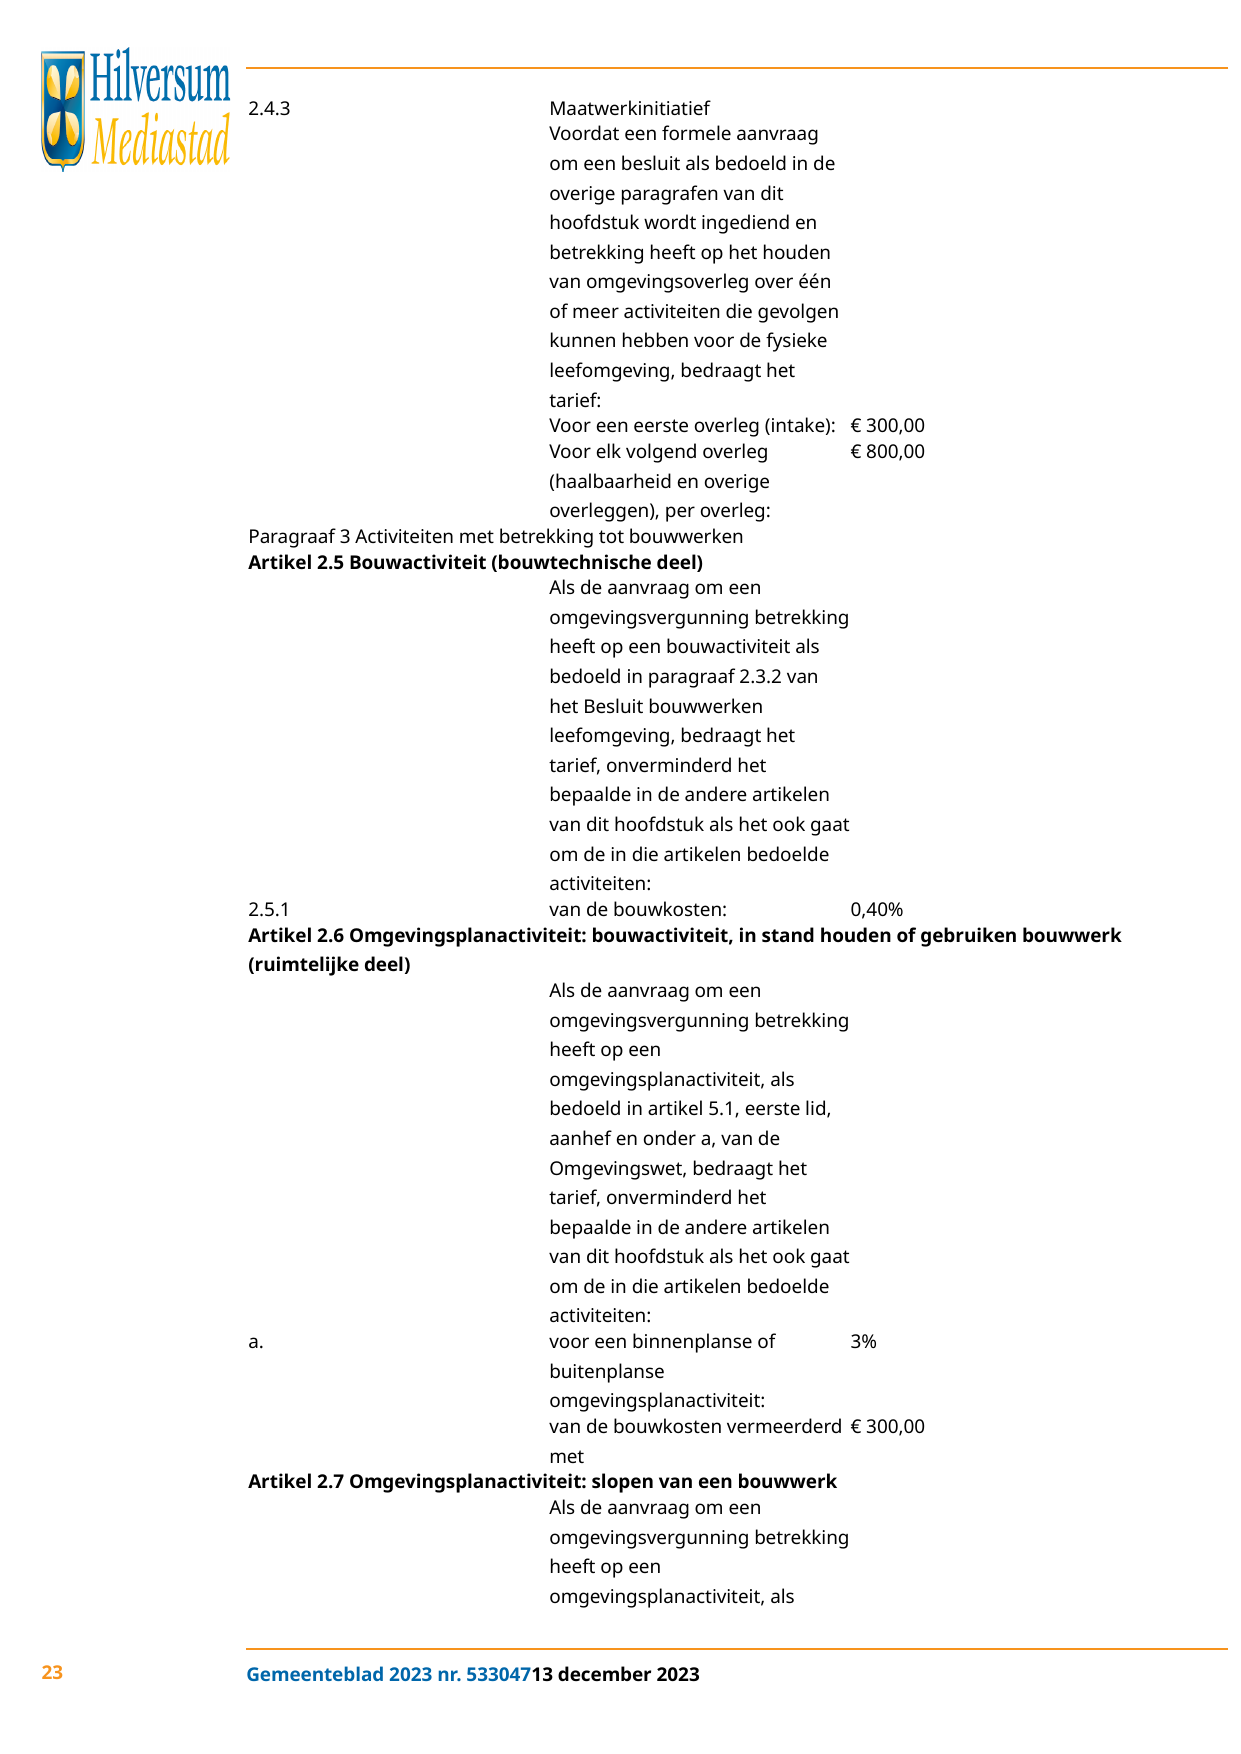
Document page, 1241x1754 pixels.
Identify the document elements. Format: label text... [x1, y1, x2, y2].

table_cell [850, 121, 1152, 412]
table_cell Maatwerkinitiatief [549, 95, 850, 121]
table_cell [850, 977, 1152, 1328]
table_cell [248, 1413, 549, 1468]
table_cell [850, 95, 1152, 121]
table_cell [248, 413, 549, 438]
table_cell € 800,00 [850, 438, 1152, 523]
table_cell Als de aanvraag om een omgevingsvergunning betrekking heeft op een omgevingsplanactiviteit, als bedoeld in artikel 5.1, eerste lid, aanhef en onder a, van de Omgevingswet, bedraagt het tarief, onverminderd het bepaalde in de andere artikelen van dit hoofdstuk als het ook gaat om de in die artikelen bedoelde activiteiten: [549, 977, 850, 1328]
table_cell € 300,00 [850, 1413, 1152, 1468]
table_cell [248, 121, 549, 412]
table_cell [248, 438, 549, 523]
table_cell Artikel 2.6 Omgevingsplanactiviteit: bouwactiviteit, in stand houden of gebruiken bouwwerk (ruimtelijke deel) [248, 922, 1152, 977]
table_cell Artikel 2.5 Bouwactiviteit (bouwtechnische deel) [248, 549, 1152, 574]
table_cell Als de aanvraag om een omgevingsvergunning betrekking heeft op een bouwactiviteit als bedoeld in paragraaf 2.3.2 van het Besluit bouwwerken leefomgeving, bedraagt het tarief, onverminderd het bepaalde in de andere artikelen van dit hoofdstuk als het ook gaat om de in die artikelen bedoelde activiteiten: [549, 575, 850, 896]
table_cell [248, 575, 549, 896]
table_cell a. [248, 1328, 549, 1413]
picture [41, 47, 231, 172]
table_cell [850, 575, 1152, 896]
table_cell voor een binnenplanse of buitenplanse omgevingsplanactiviteit: [549, 1328, 850, 1413]
table_cell 2.5.1 [248, 896, 549, 922]
table_cell Paragraaf 3 Activiteiten met betrekking tot bouwwerken [248, 523, 1152, 549]
table_cell 0,40% [850, 896, 1152, 922]
table_cell 3% [850, 1328, 1152, 1413]
table_cell [248, 977, 549, 1328]
table_cell Voor elk volgend overleg (haalbaarheid en overige overleggen), per overleg: [549, 438, 850, 523]
table_cell € 300,00 [850, 413, 1152, 438]
table_cell Artikel 2.7 Omgevingsplanactiviteit: slopen van een bouwwerk [248, 1469, 1152, 1494]
table_cell [248, 1494, 549, 1609]
table_cell van de bouwkosten: [549, 896, 850, 922]
table_cell 2.4.3 [248, 95, 549, 121]
table_cell Voordat een formele aanvraag om een besluit als bedoeld in de overige paragrafen van dit hoofdstuk wordt ingediend en betrekking heeft op het houden van omgevingsoverleg over één of meer activiteiten die gevolgen kunnen hebben voor de fysieke leefomgeving, bedraagt het tarief: [549, 121, 850, 412]
table_cell Als de aanvraag om een omgevingsvergunning betrekking heeft op een omgevingsplanactiviteit, als [549, 1494, 850, 1609]
table_cell van de bouwkosten vermeerderd met [549, 1413, 850, 1468]
table_cell Voor een eerste overleg (intake): [549, 413, 850, 438]
table_cell [850, 1494, 1152, 1609]
